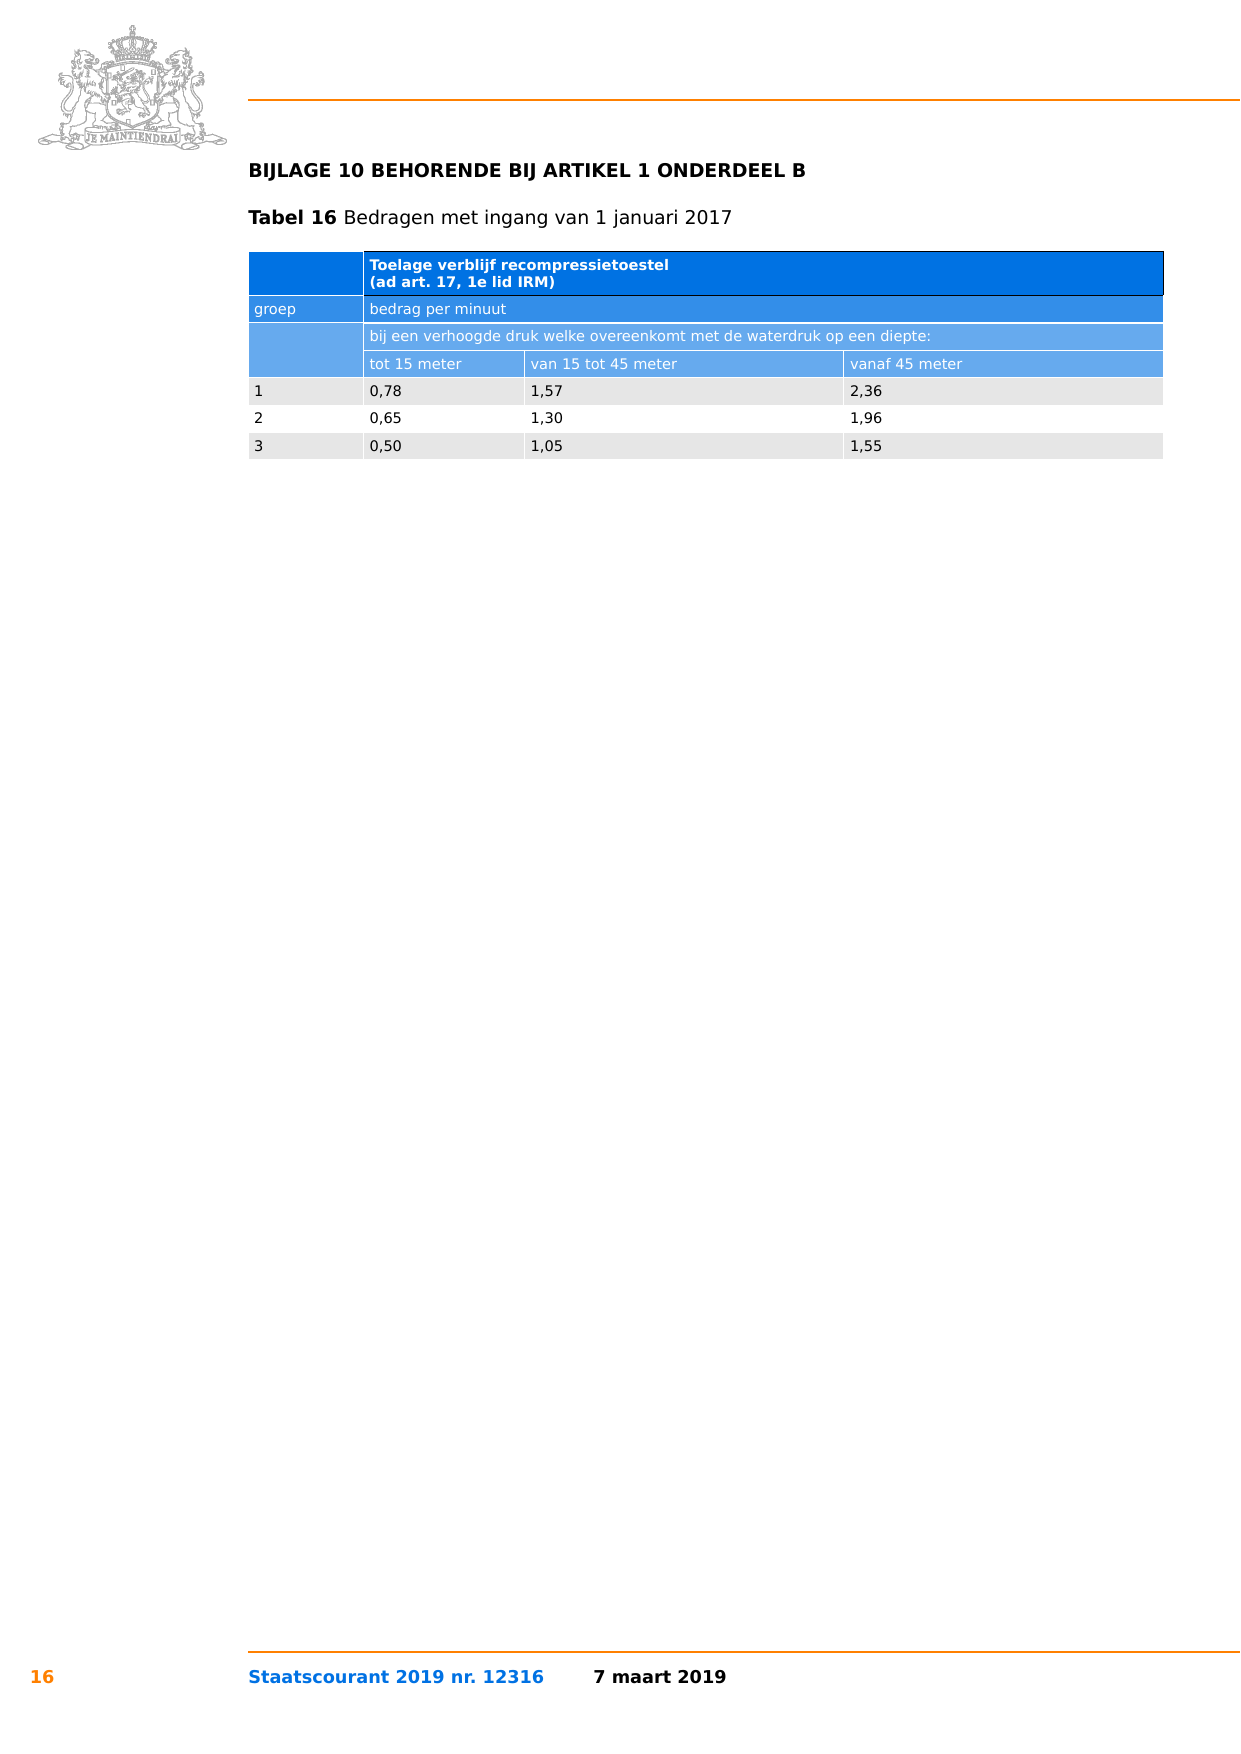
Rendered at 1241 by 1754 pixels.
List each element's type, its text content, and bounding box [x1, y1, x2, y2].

table_cell 1 [249, 378, 363, 405]
table_cell van 15 tot 45 meter [525, 351, 843, 377]
table_cell 1,30 [525, 406, 843, 432]
table_cell 1,96 [844, 406, 1163, 432]
table_cell bij een verhoogde druk welke overeenkomt met de waterdruk op een diepte: [364, 324, 1163, 350]
table_cell 3 [249, 433, 363, 459]
table_cell 2 [249, 406, 363, 432]
text Tabel 16 Bedragen met ingang van 1 januari 2017 [248, 207, 1163, 229]
table_header Toelage verblijf recompressietoestel (ad art. 17, 1e lid IRM) [364, 252, 1163, 295]
table_cell 0,78 [364, 378, 524, 405]
table_cell 2,36 [844, 378, 1163, 405]
table_cell 1,05 [525, 433, 843, 459]
picture [38, 25, 227, 150]
table_cell 1,55 [844, 433, 1163, 459]
table_cell 1,57 [525, 378, 843, 405]
subtitle BIJLAGE 10 BEHORENDE BIJ ARTIKEL 1 ONDERDEEL B [248, 160, 1163, 182]
table_cell vanaf 45 meter [844, 351, 1163, 377]
table_cell tot 15 meter [364, 351, 524, 377]
table_cell 0,50 [364, 433, 524, 459]
table_cell 0,65 [364, 406, 524, 432]
table_cell bedrag per minuut [364, 296, 1163, 322]
table_header [249, 252, 363, 295]
table_cell groep [249, 296, 363, 323]
